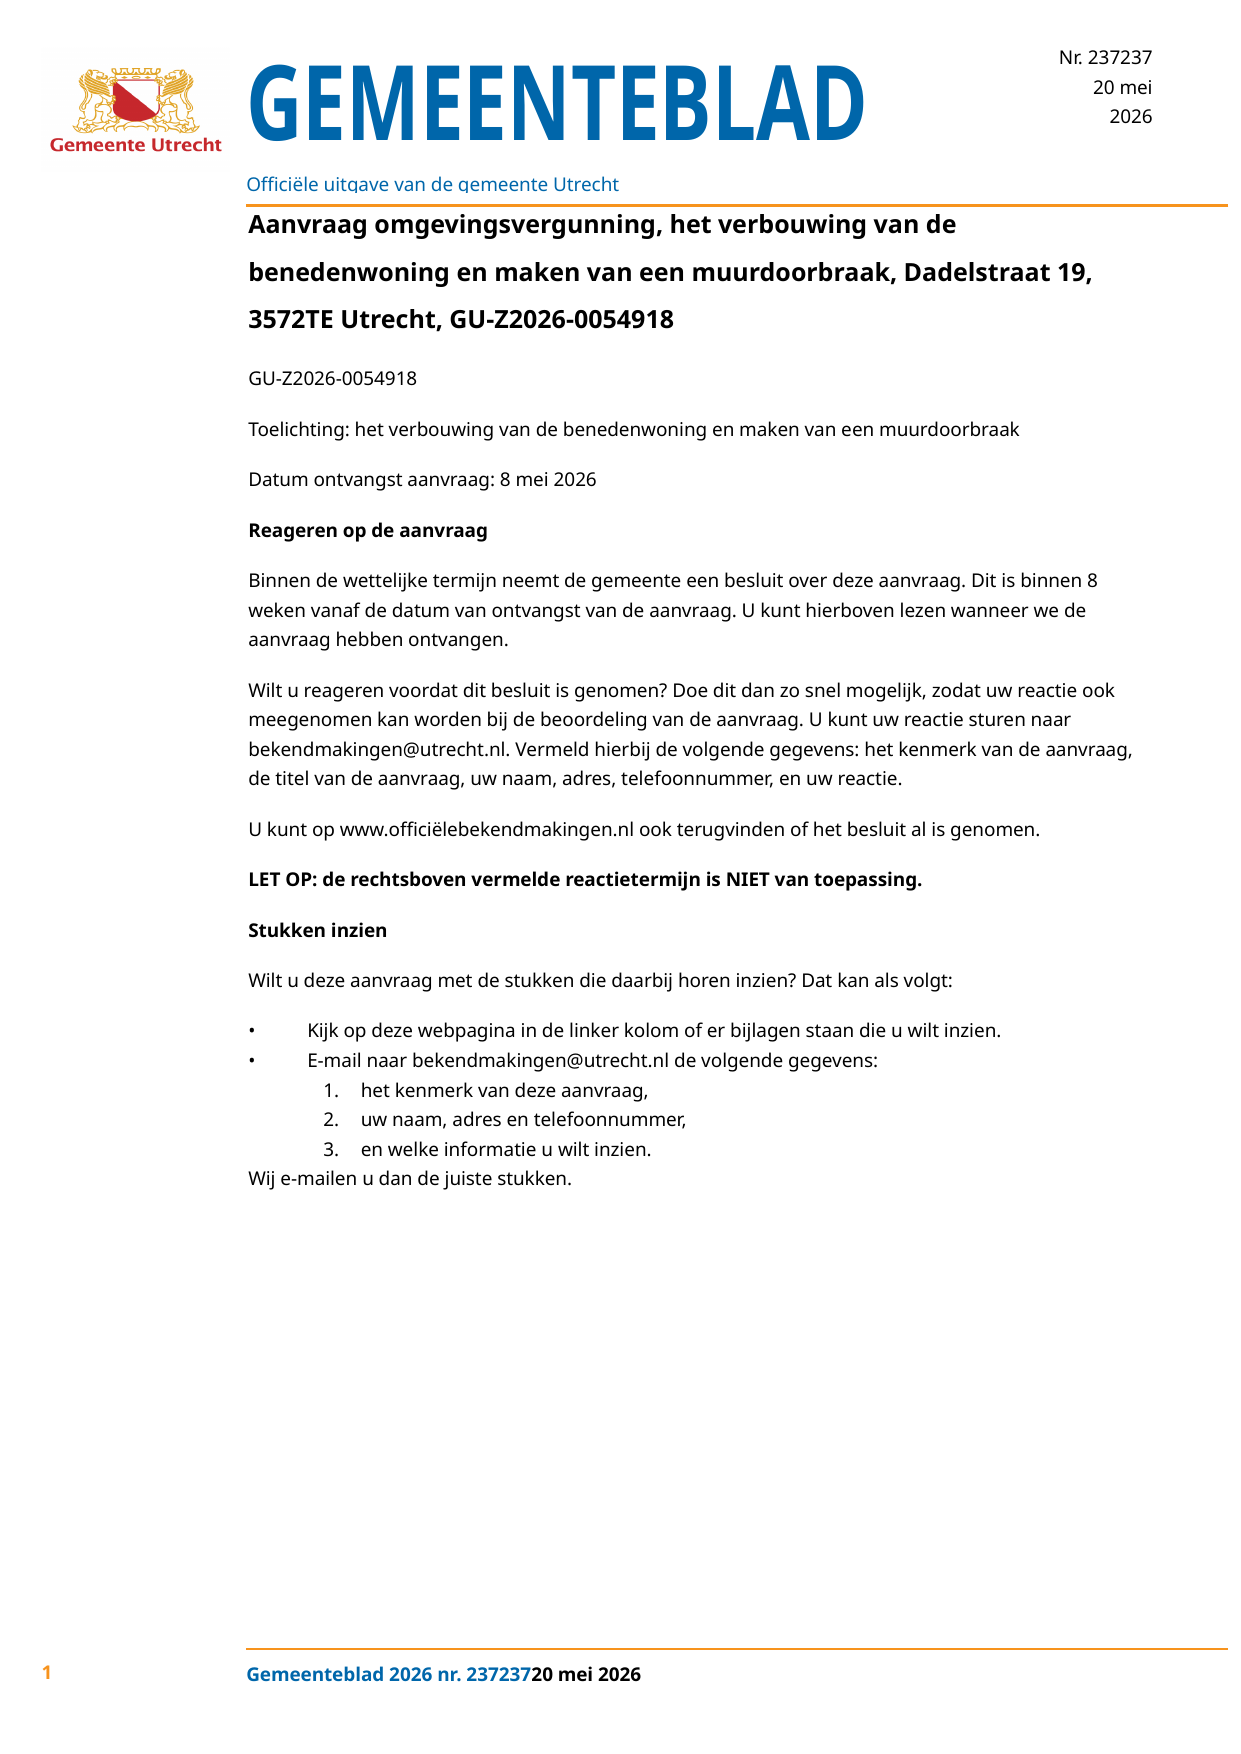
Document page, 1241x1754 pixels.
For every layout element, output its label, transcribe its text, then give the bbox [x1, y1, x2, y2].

text Datum ontvangst aanvraag: 8 mei 2026 [248, 466, 1152, 492]
list E-mail naar bekendmakingen@utrecht.nl de volgende gegevens: [248, 1047, 1152, 1073]
text LET OP: de rechtsboven vermelde reactietermijn is NIET van toepassing. [248, 866, 1152, 892]
list het kenmerk van deze aanvraag, [323, 1077, 1152, 1102]
text GU-Z2026-0054918 [248, 366, 1152, 391]
picture [41, 47, 231, 172]
text Aanvraag omgevingsvergunning, het verbouwing van de benedenwoning en maken van een muurdoorbraak, Dadelstraat 19, 3572TE Utrecht, GU-Z2026-0054918 [248, 207, 1152, 336]
text U kunt op www.officiëlebekendmakingen.nl ook terugvinden of het besluit al is genomen. [248, 816, 1152, 842]
list Kijk op deze webpagina in de linker kolom of er bijlagen staan die u wilt inzien. [248, 1018, 1152, 1043]
text Wilt u reageren voordat dit besluit is genomen? Doe dit dan zo snel mogelijk, zodat uw reactie ook meegenomen kan worden bij de beoordeling van de aanvraag. U kunt uw reactie sturen naar bekendmakingen@utrecht.nl. Vermeld hierbij de volgende gegevens: het kenmerk van de aanvraag, de titel van de aanvraag, uw naam, adres, telefoonnummer, en uw reactie. [248, 677, 1152, 791]
text Reageren op de aanvraag [248, 517, 1152, 542]
text Wilt u deze aanvraag met de stukken die daarbij horen inzien? Dat kan als volgt: [248, 967, 1152, 993]
list uw naam, adres en telefoonnummer, [323, 1106, 1152, 1132]
text Stukken inzien [248, 917, 1152, 942]
list en welke informatie u wilt inzien. [323, 1136, 1152, 1162]
text Binnen de wettelijke termijn neemt de gemeente een besluit over deze aanvraag. Dit is binnen 8 weken vanaf de datum van ontvangst van de aanvraag. U kunt hierboven lezen wanneer we de aanvraag hebben ontvangen. [248, 567, 1152, 652]
text Wij e-mailen u dan de juiste stukken. [248, 1166, 1152, 1191]
text Toelichting: het verbouwing van de benedenwoning en maken van een muurdoorbraak [248, 416, 1152, 442]
